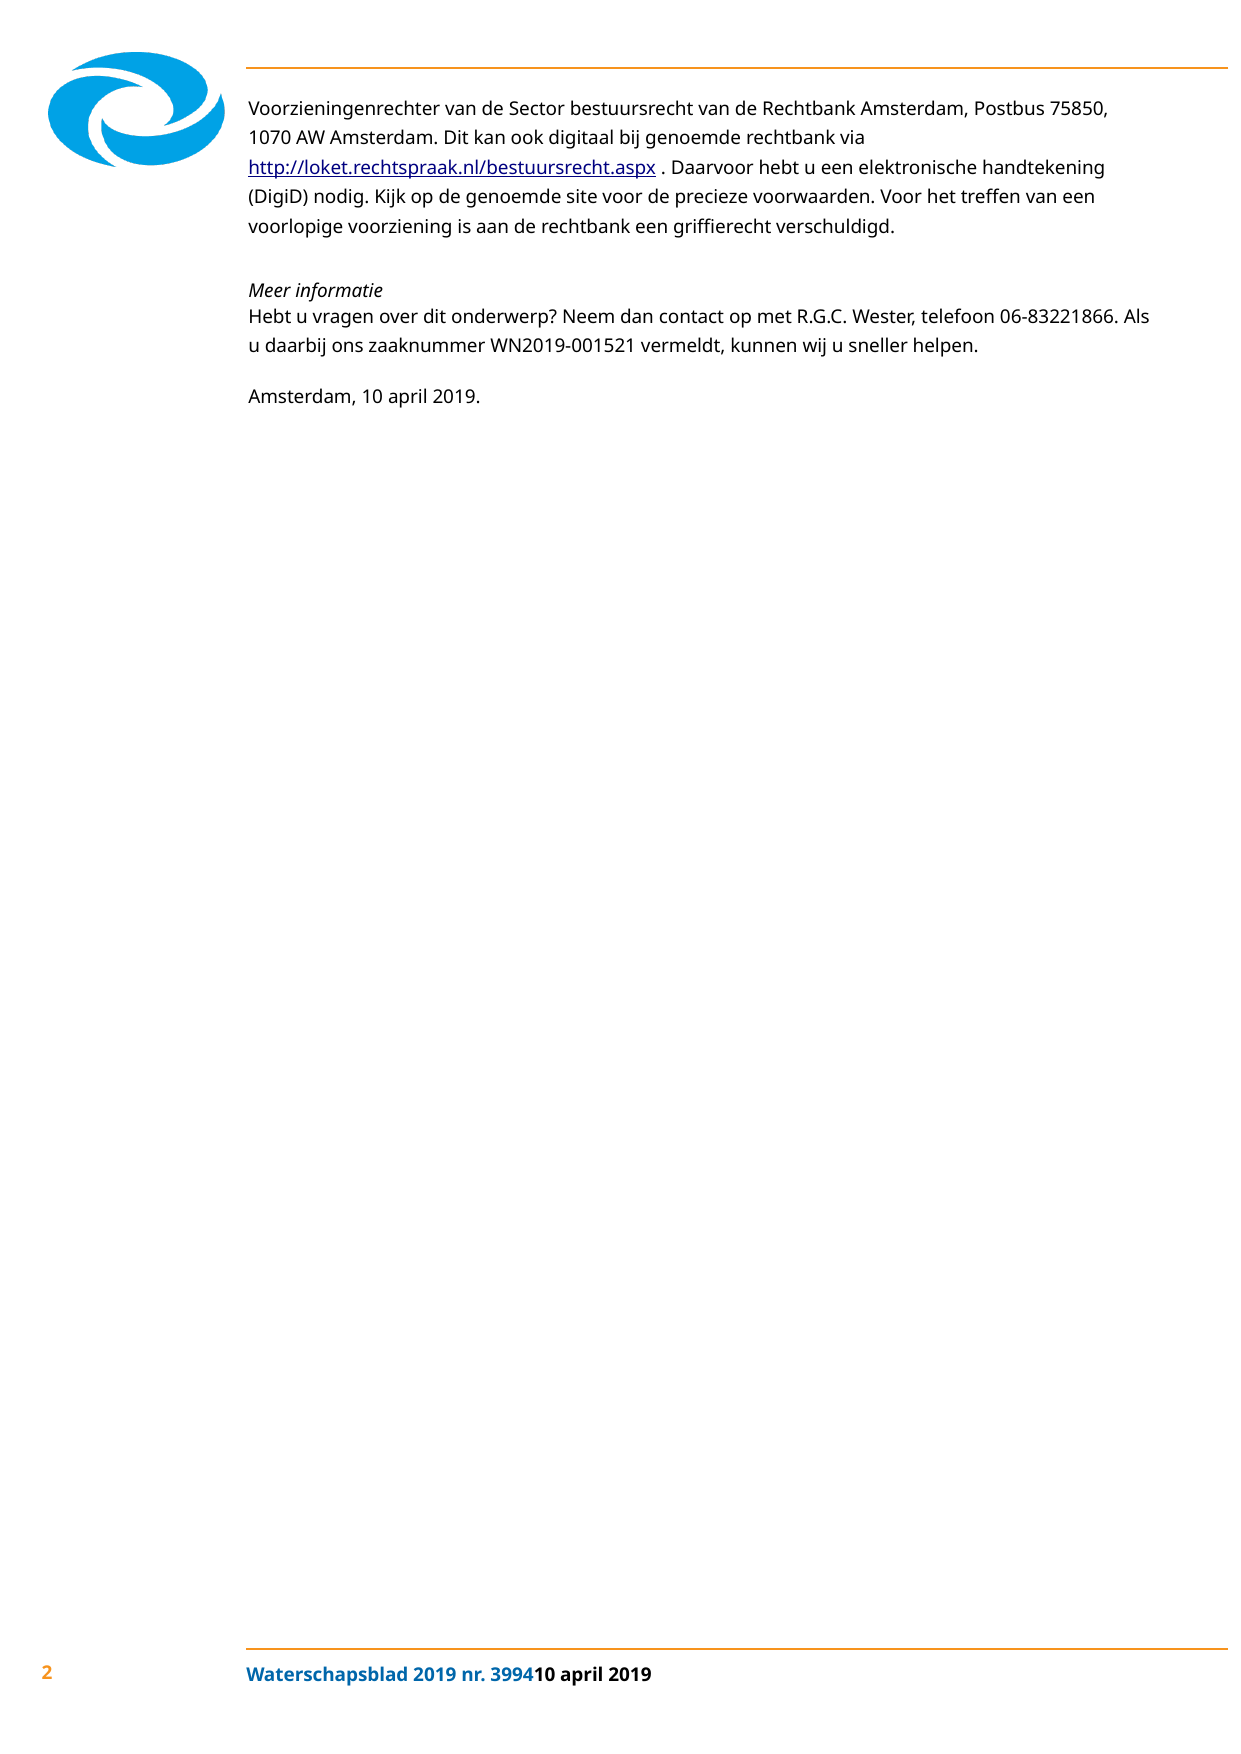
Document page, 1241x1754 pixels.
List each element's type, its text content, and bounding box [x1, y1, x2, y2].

text Meer informatie [248, 277, 1152, 303]
text Hebt u vragen over dit onderwerp? Neem dan contact op met R.G.C. Wester, telefoon 06-83221866. Als u daarbij ons zaaknummer WN2019-001521 vermeldt, kunnen wij u sneller helpen. [248, 303, 1152, 358]
text Amsterdam, 10 april 2019. [248, 383, 1152, 408]
text Voorzieningenrechter van de Sector bestuursrecht van de Rechtbank Amsterdam, Postbus 75850, 1070 AW Amsterdam. Dit kan ook digitaal bij genoemde rechtbank via http://loket.rechtspraak.nl/bestuursrecht.aspx . Daarvoor hebt u een elektronische handtekening (DigiD) nodig. Kijk op de genoemde site voor de precieze voorwaarden. Voor het treffen van een voorlopige voorziening is aan de rechtbank een griffierecht verschuldigd. [248, 95, 1152, 239]
picture [41, 47, 231, 172]
